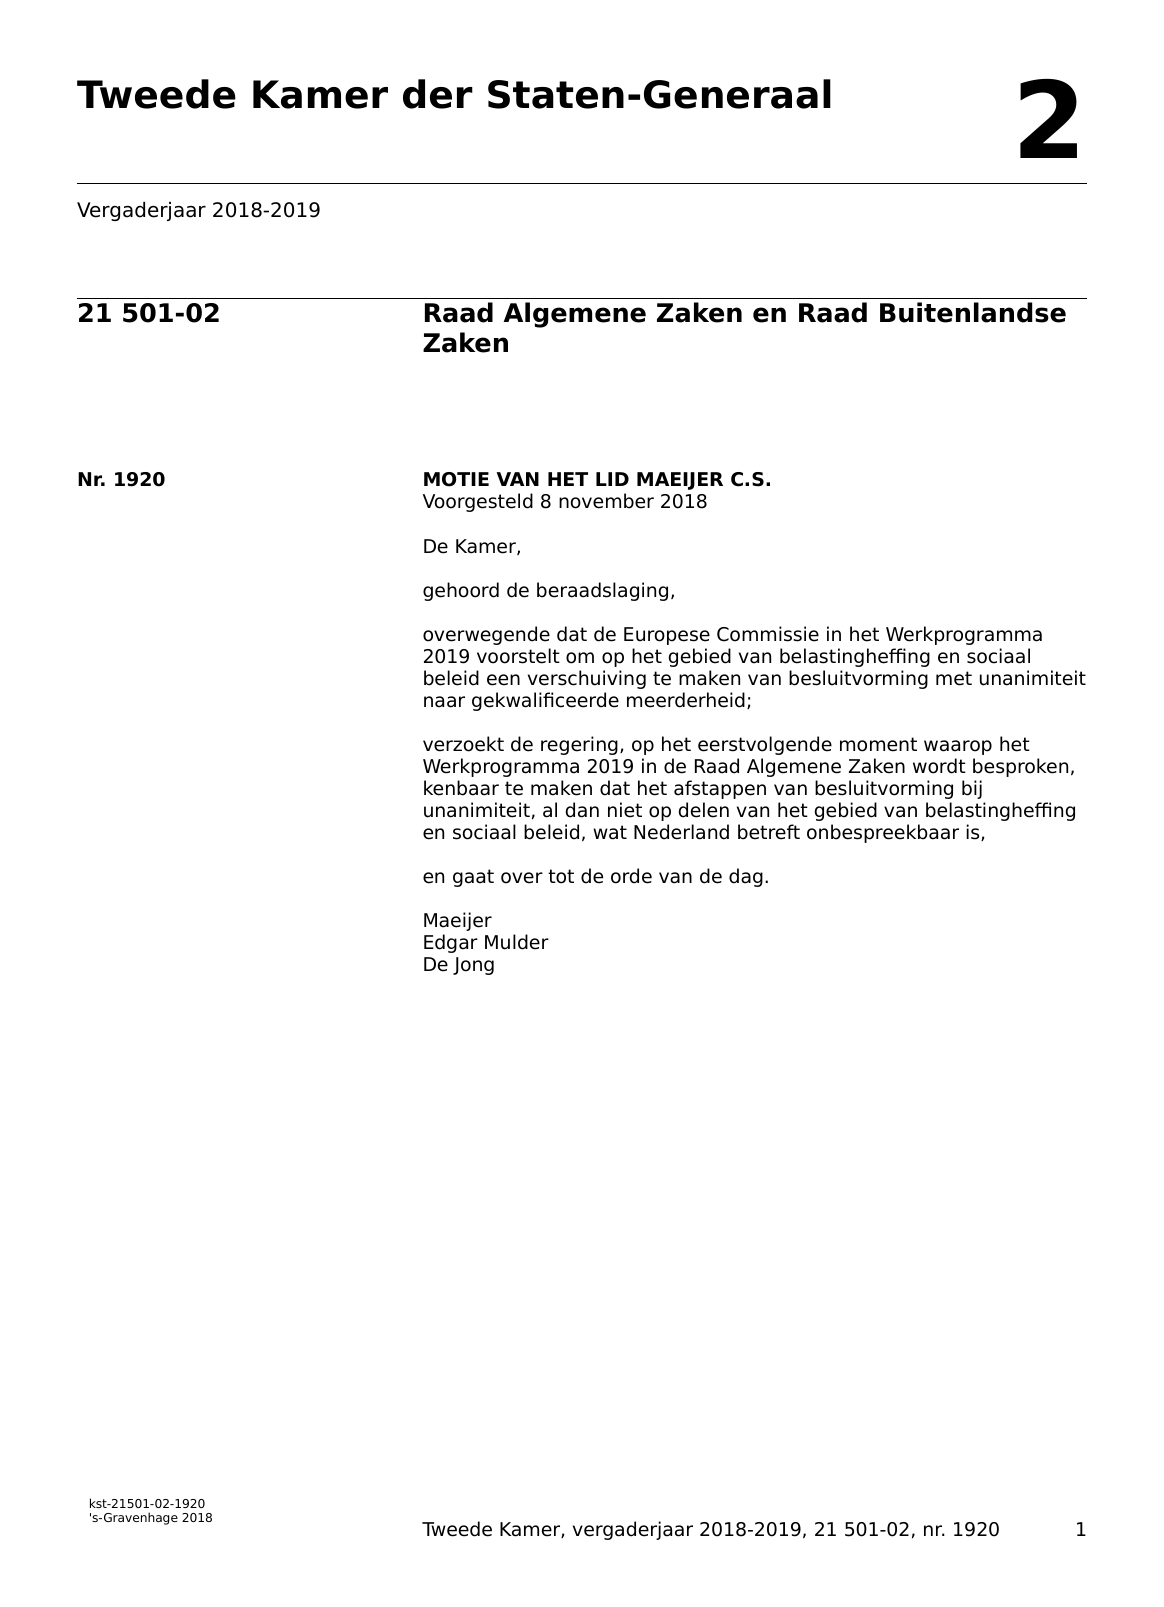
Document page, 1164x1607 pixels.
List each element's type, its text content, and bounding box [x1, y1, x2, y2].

table_cell Vergaderjaar 2018-2019 [77, 184, 1087, 298]
text verzoekt de regering, op het eerstvolgende moment waarop het Werkprogramma 2019 in de Raad Algemene Zaken wordt besproken, kenbaar te maken dat het afstappen van besluitvorming bij unanimiteit, al dan niet op delen van het gebied van belastingheffing en sociaal beleid, wat Nederland betreft onbespreekbaar is, [422, 734, 1087, 844]
text kst-21501-02-1920 [88, 1497, 323, 1511]
text De Jong [422, 954, 1087, 976]
subtitle 21 501-02 Raad Algemene Zaken en Raad Buitenlandse Zaken [77, 299, 1087, 358]
table_header Tweede Kamer der Staten-Generaal [77, 59, 886, 183]
text gehoord de beraadslaging, [422, 580, 1087, 602]
text 's-Gravenhage 2018 [88, 1511, 323, 1525]
text Voorgesteld 8 november 2018 [422, 491, 1087, 513]
text Edgar Mulder [422, 932, 1087, 954]
text Maeijer [422, 910, 1087, 932]
table_header 2 [886, 59, 1087, 183]
subtitle Nr. 1920 MOTIE VAN HET LID MAEIJER C.S. [77, 469, 1087, 491]
text De Kamer, [422, 536, 1087, 557]
text overwegende dat de Europese Commissie in het Werkprogramma 2019 voorstelt om op het gebied van belastingheffing en sociaal beleid een verschuiving te maken van besluitvorming met unanimiteit naar gekwalificeerde meerderheid; [422, 624, 1087, 712]
text en gaat over tot de orde van de dag. [422, 866, 1087, 888]
